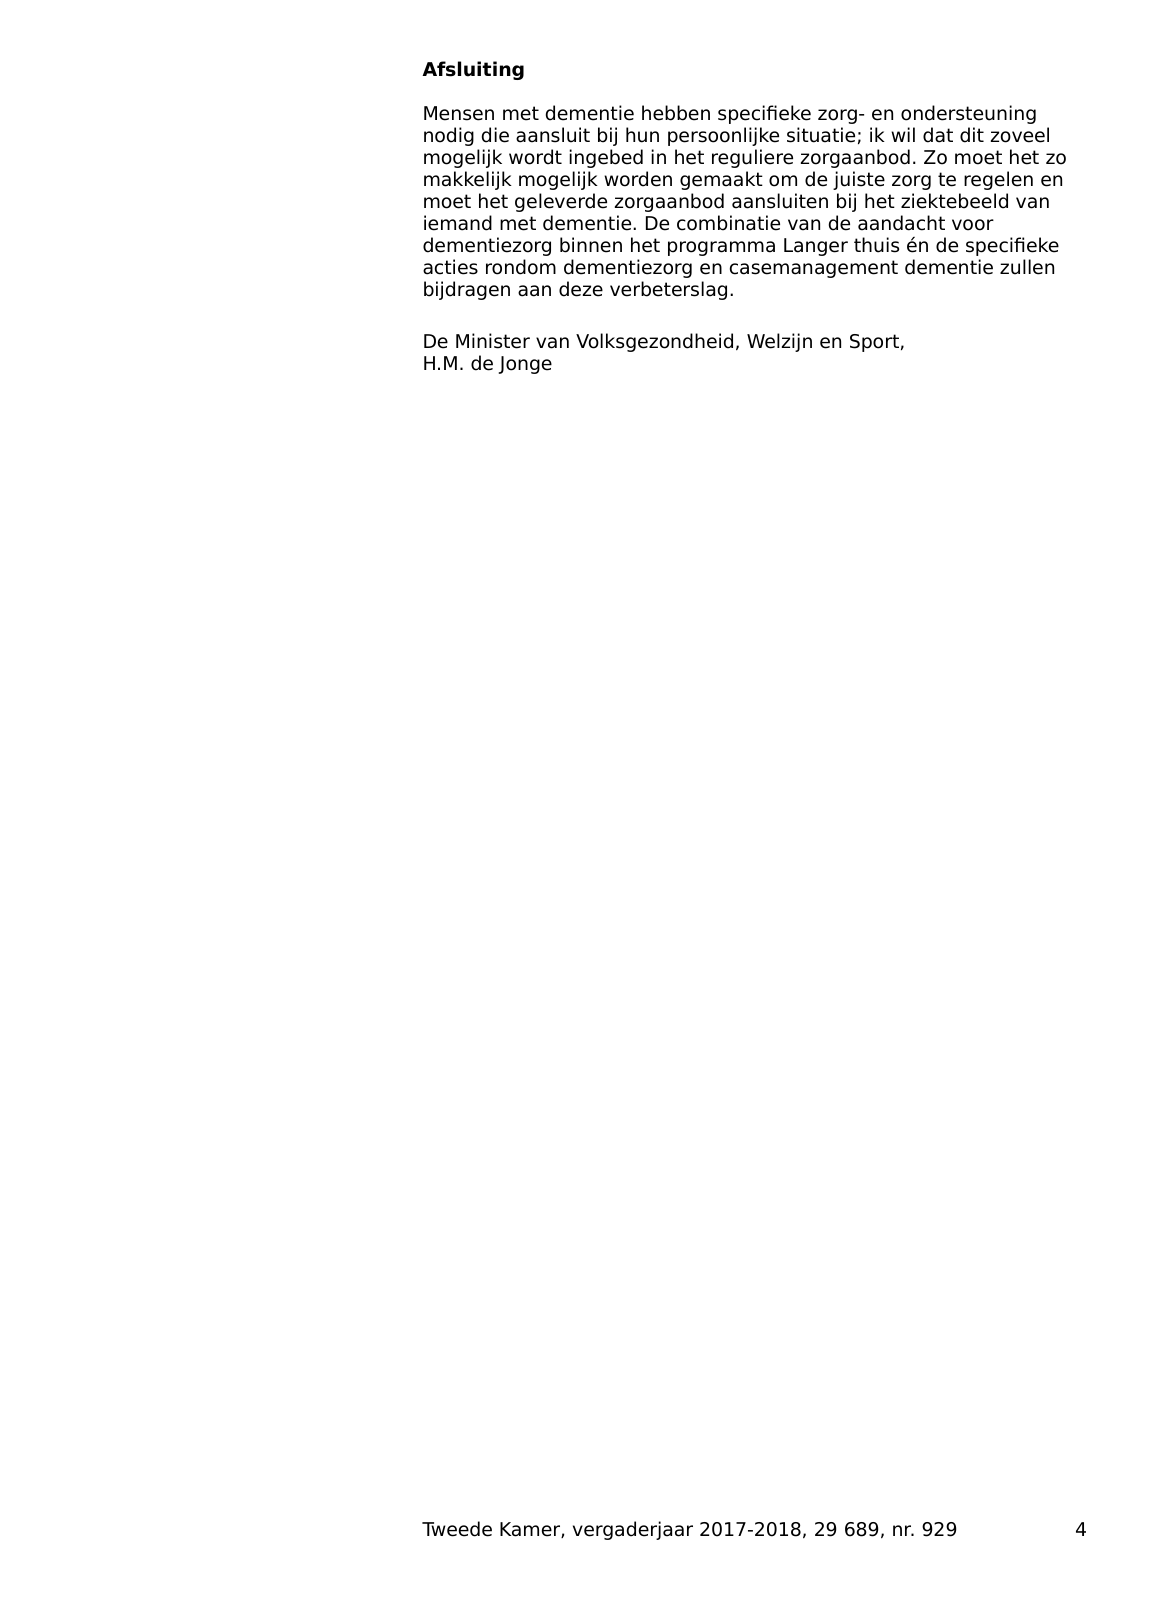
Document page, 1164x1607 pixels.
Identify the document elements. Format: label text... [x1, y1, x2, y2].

text De Minister van Volksgezondheid, Welzijn en Sport, H.M. de Jonge [422, 331, 1087, 375]
subtitle Afsluiting [422, 59, 1087, 81]
text Mensen met dementie hebben specifieke zorg- en ondersteuning nodig die aansluit bij hun persoonlijke situatie; ik wil dat dit zoveel mogelijk wordt ingebed in het reguliere zorgaanbod. Zo moet het zo makkelijk mogelijk worden gemaakt om de juiste zorg te regelen en moet het geleverde zorgaanbod aansluiten bij het ziektebeeld van iemand met dementie. De combinatie van de aandacht voor dementiezorg binnen het programma Langer thuis én de specifieke acties rondom dementiezorg en casemanagement dementie zullen bijdragen aan deze verbeterslag. [422, 103, 1087, 301]
